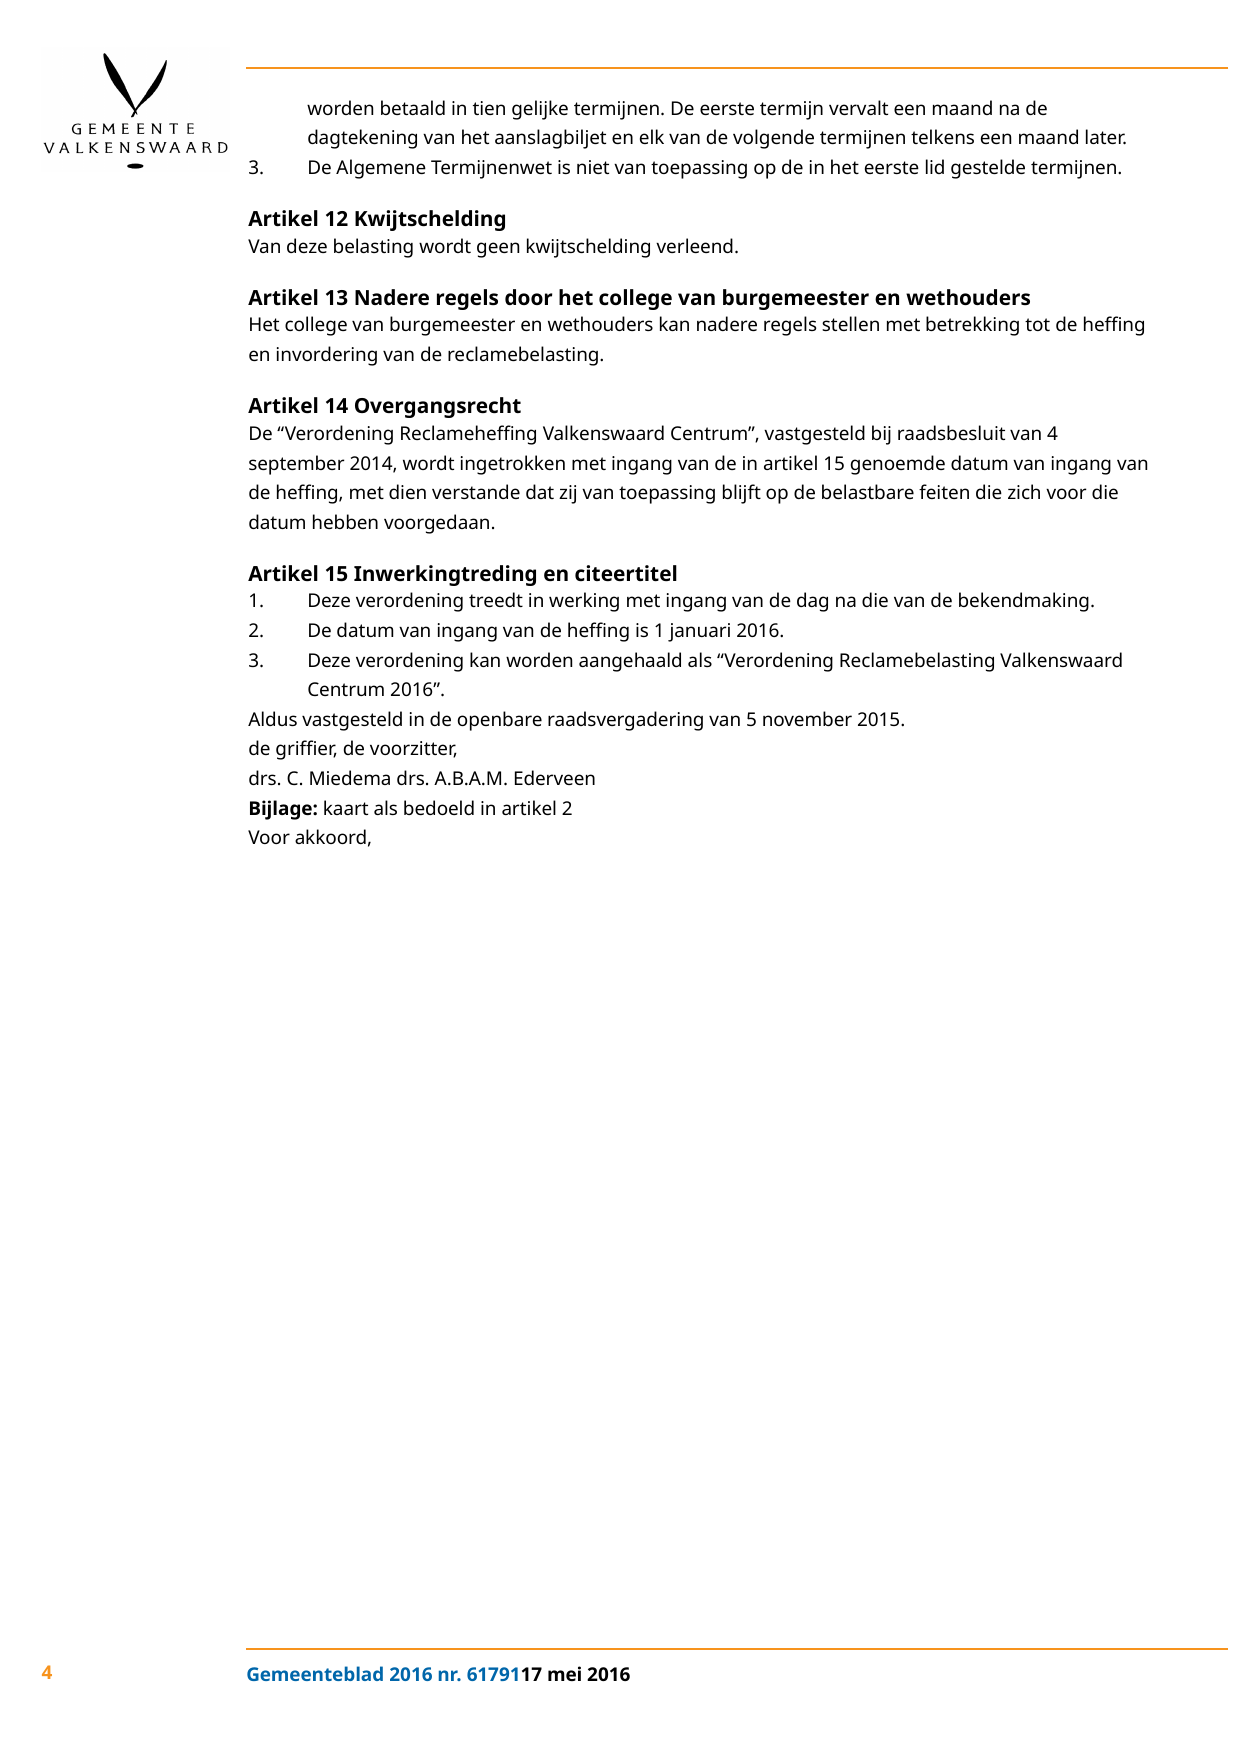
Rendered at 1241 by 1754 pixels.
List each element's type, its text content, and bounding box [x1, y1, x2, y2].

text de griffier, de voorzitter, [248, 736, 1152, 761]
text Van deze belasting wordt geen kwijtschelding verleend. [248, 233, 1152, 258]
list Deze verordening treedt in werking met ingang van de dag na die van de bekendmaking. [248, 588, 1152, 613]
text Artikel 13 Nadere regels door het college van burgemeester en wethouders [248, 283, 1152, 312]
list De datum van ingang van de heffing is 1 januari 2016. [248, 617, 1152, 643]
list worden betaald in tien gelijke termijnen. De eerste termijn vervalt een maand na de dagtekening van het aanslagbiljet en elk van de volgende termijnen telkens een maand later. [248, 95, 1152, 150]
text Artikel 15 Inwerkingtreding en citeertitel [248, 559, 1152, 588]
list De Algemene Termijnenwet is niet van toepassing op de in het eerste lid gestelde termijnen. [248, 154, 1152, 180]
text Artikel 12 Kwijtschelding [248, 204, 1152, 233]
picture [41, 47, 231, 172]
text De “Verordening Reclameheffing Valkenswaard Centrum”, vastgesteld bij raadsbesluit van 4 september 2014, wordt ingetrokken met ingang van de in artikel 15 genoemde datum van ingang van de heffing, met dien verstande dat zij van toepassing blijft op de belastbare feiten die zich voor die datum hebben voorgedaan. [248, 420, 1152, 534]
text Artikel 14 Overgangsrecht [248, 392, 1152, 420]
text Bijlage: kaart als bedoeld in artikel 2 [248, 795, 1152, 821]
text drs. C. Miedema drs. A.B.A.M. Ederveen [248, 765, 1152, 791]
text Voor akkoord, [248, 824, 1152, 850]
text Het college van burgemeester en wethouders kan nadere regels stellen met betrekking tot de heffing en invordering van de reclamebelasting. [248, 312, 1152, 367]
text Aldus vastgesteld in de openbare raadsvergadering van 5 november 2015. [248, 706, 1152, 732]
list Deze verordening kan worden aangehaald als “Verordening Reclamebelasting Valkenswaard Centrum 2016”. [248, 647, 1152, 702]
